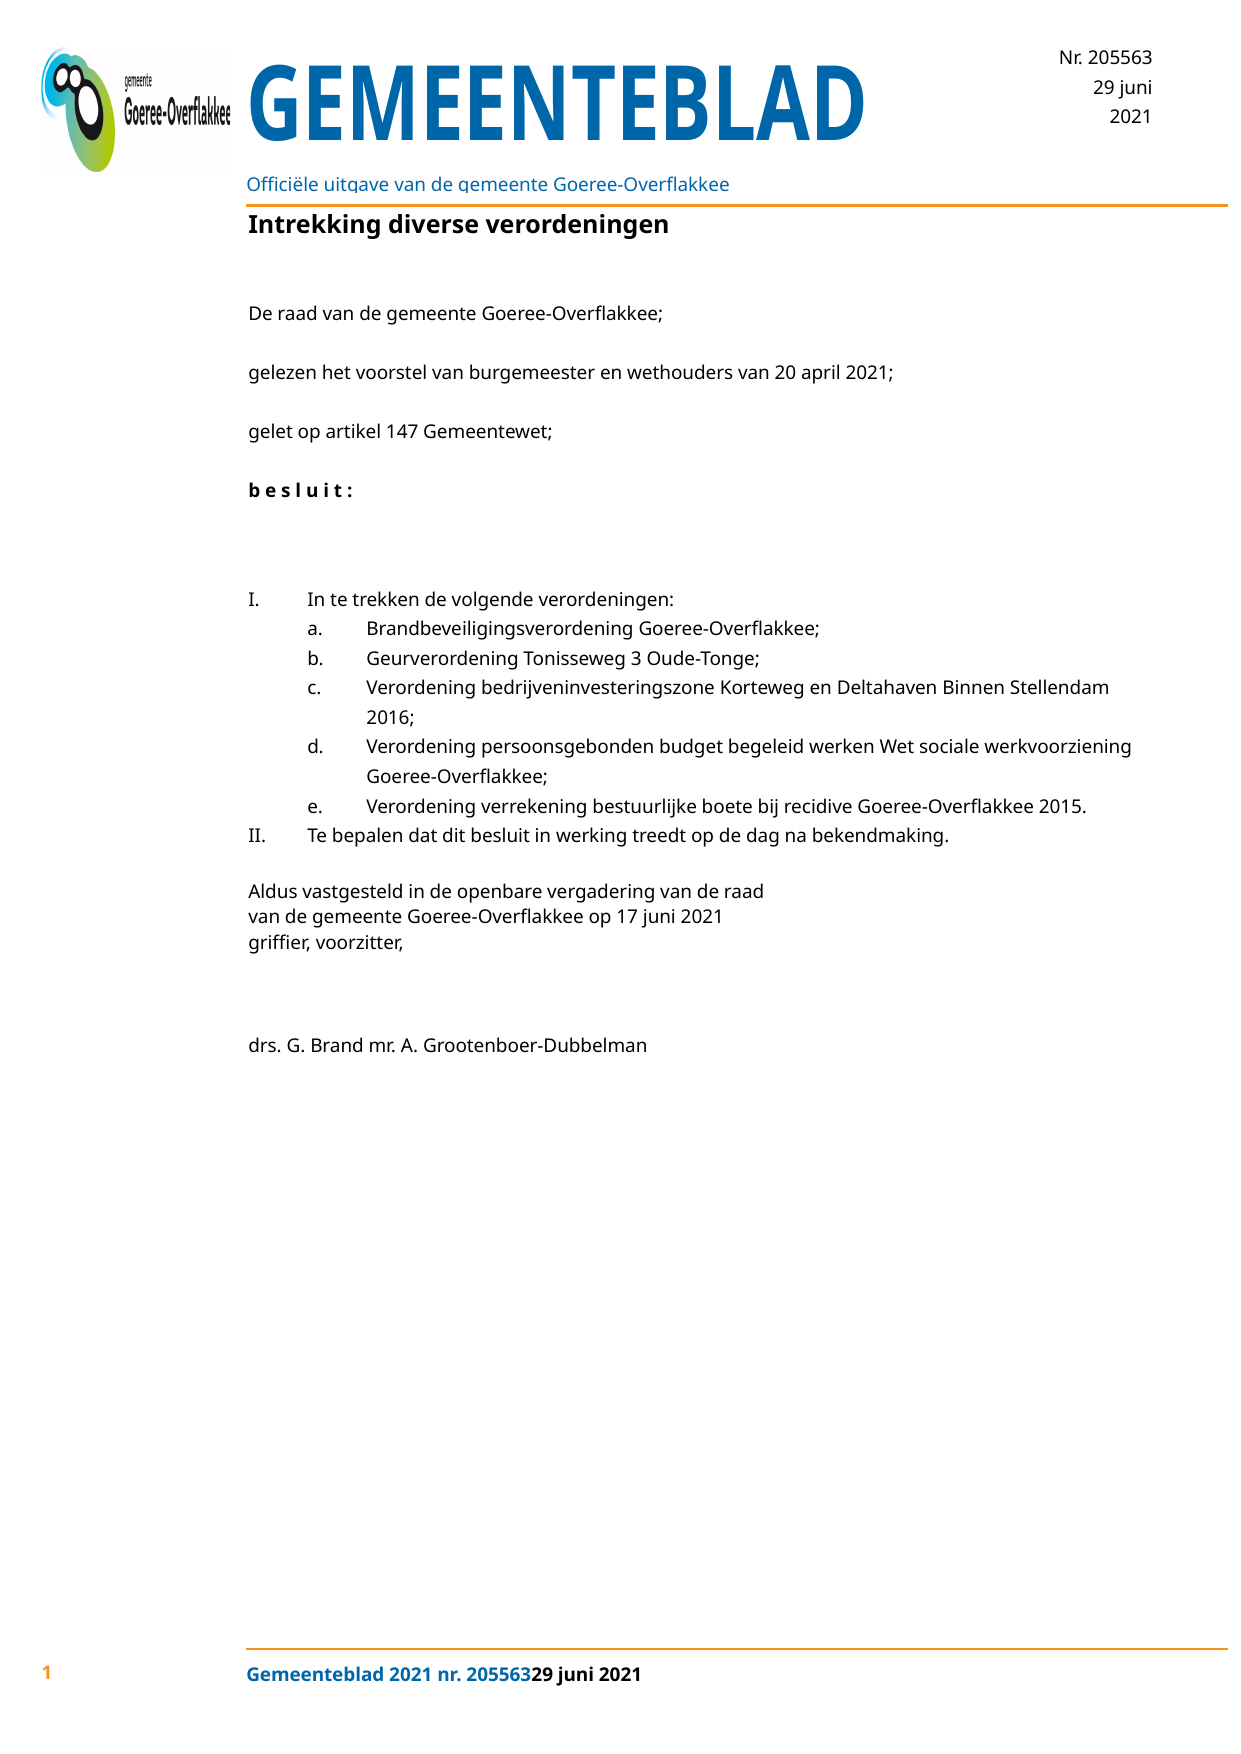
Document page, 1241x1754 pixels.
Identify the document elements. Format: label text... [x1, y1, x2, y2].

list In te trekken de volgende verordeningen: [248, 586, 1152, 612]
text b e s l u i t : [248, 477, 1152, 503]
text van de gemeente Goeree-Overflakkee op 17 juni 2021 [248, 903, 1152, 929]
list Geurverordening Tonisseweg 3 Oude-Tonge; [307, 645, 1152, 671]
list Verordening verrekening bestuurlijke boete bij recidive Goeree-Overflakkee 2015. [307, 793, 1152, 819]
list Verordening persoonsgebonden budget begeleid werken Wet sociale werkvoorziening Goeree-Overflakkee; [307, 734, 1152, 789]
list Brandbeveiligingsverordening Goeree-Overflakkee; [307, 615, 1152, 641]
text griffier, voorzitter, [248, 929, 1152, 955]
text Intrekking diverse verordeningen [248, 207, 1152, 241]
text gelezen het voorstel van burgemeester en wethouders van 20 april 2021; [248, 359, 1152, 385]
list Verordening bedrijveninvesteringszone Korteweg en Deltahaven Binnen Stellendam 2016; [307, 674, 1152, 730]
text Aldus vastgesteld in de openbare vergadering van de raad [248, 878, 1152, 903]
text drs. G. Brand mr. A. Grootenboer-Dubbelman [248, 1032, 1152, 1058]
picture [41, 47, 231, 172]
text gelet op artikel 147 Gemeentewet; [248, 418, 1152, 444]
list Te bepalen dat dit besluit in werking treedt op de dag na bekendmaking. [248, 822, 1152, 848]
text De raad van de gemeente Goeree-Overflakkee; [248, 300, 1152, 326]
